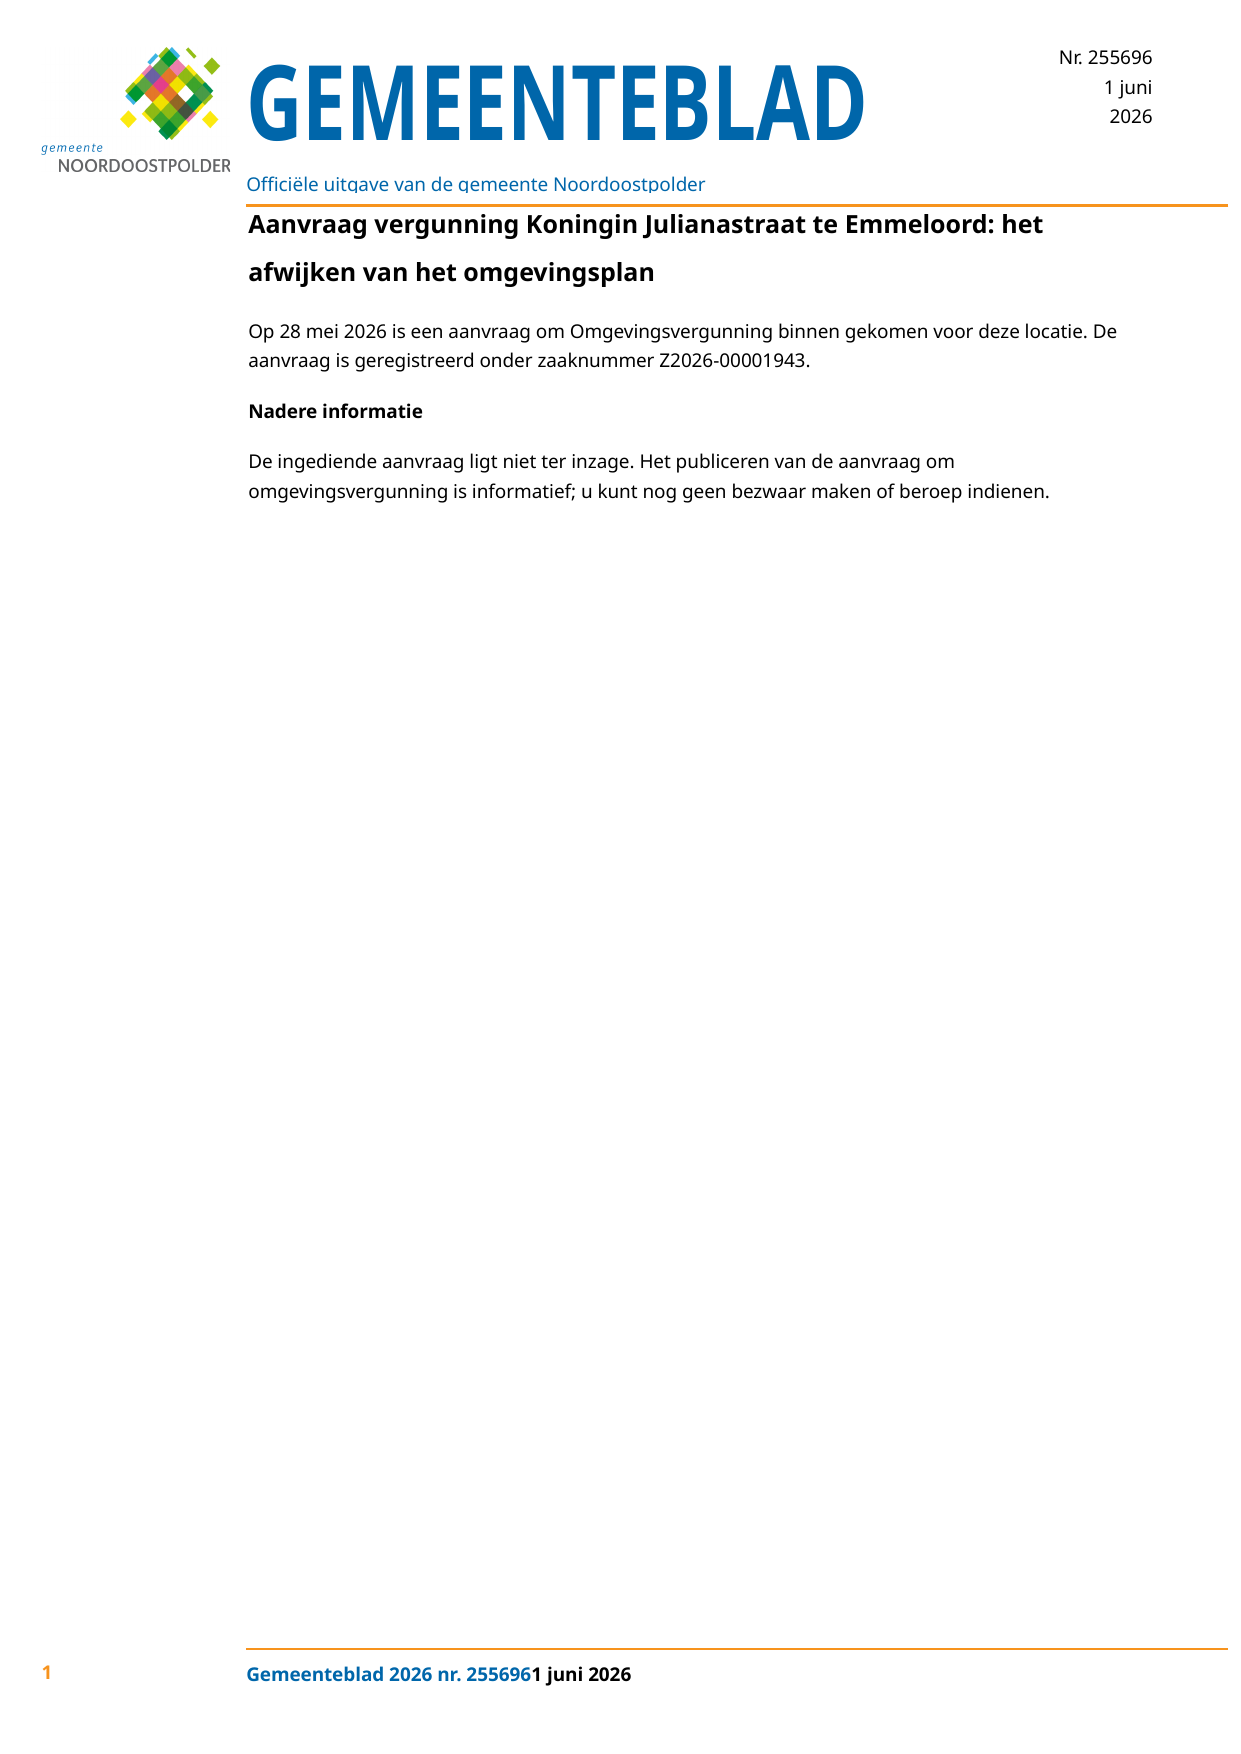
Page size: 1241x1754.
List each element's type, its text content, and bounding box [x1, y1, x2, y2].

text Aanvraag vergunning Koningin Julianastraat te Emmeloord: het afwijken van het omgevingsplan [248, 207, 1152, 288]
picture [41, 47, 231, 172]
text Nadere informatie [248, 398, 1152, 424]
text De ingediende aanvraag ligt niet ter inzage. Het publiceren van de aanvraag om omgevingsvergunning is informatief; u kunt nog geen bezwaar maken of beroep indienen. [248, 448, 1152, 504]
text Op 28 mei 2026 is een aanvraag om Omgevingsvergunning binnen gekomen voor deze locatie. De aanvraag is geregistreerd onder zaaknummer Z2026-00001943. [248, 318, 1152, 373]
